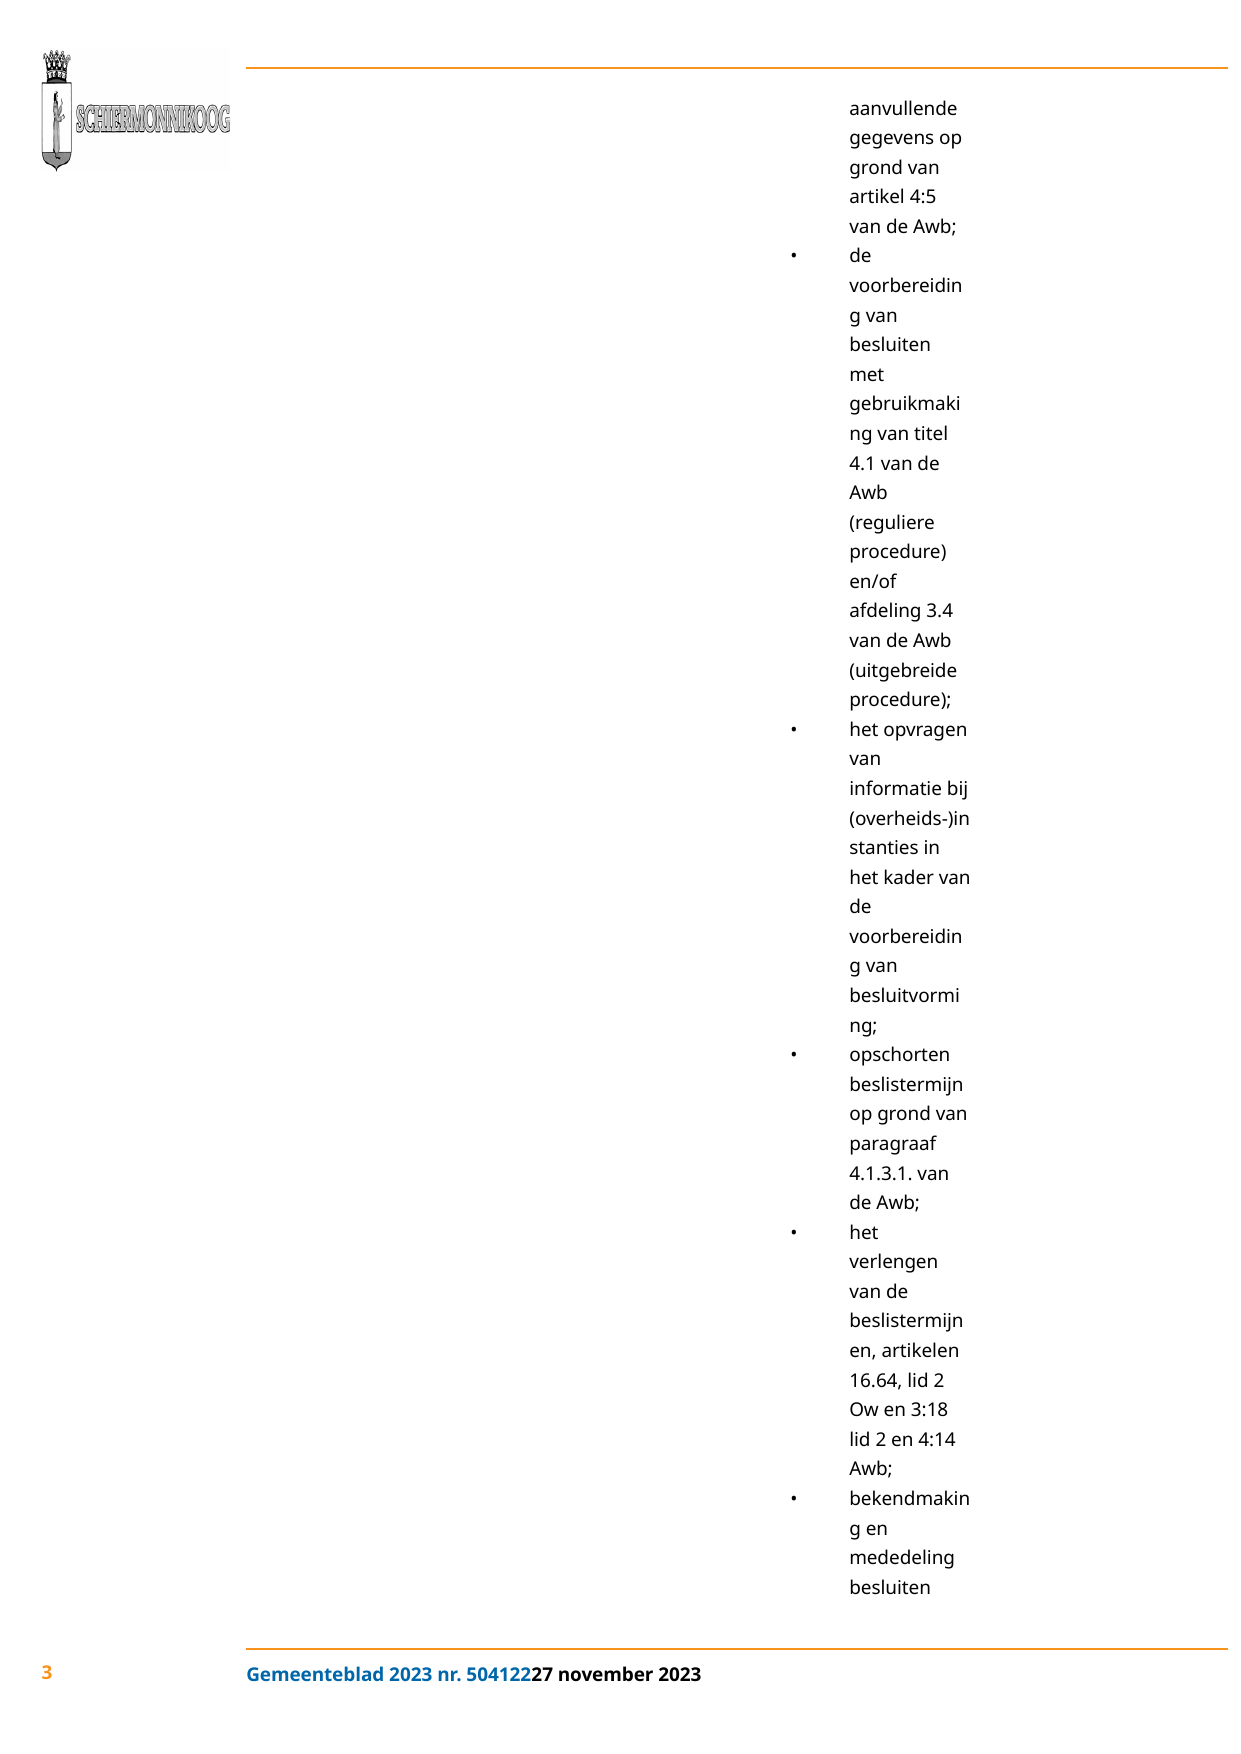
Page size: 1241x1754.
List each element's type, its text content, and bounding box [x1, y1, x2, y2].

picture [41, 47, 231, 172]
table_cell [971, 95, 1152, 1600]
table_cell [248, 95, 429, 1600]
table_cell [429, 95, 609, 1600]
table_cell [609, 95, 790, 1600]
table_cell aanvullende gegevens op grond van artikel 4:5 van de Awb; de voorbereiding van besluiten met gebruikmaking van titel 4.1 van de Awb (reguliere procedure) en/of afdeling 3.4 van de Awb (uitgebreide procedure); het opvragen van informatie bij (overheids-)instanties in het kader van de voorbereiding van besluitvorming; opschorten beslistermijn op grond van paragraaf 4.1.3.1. van de Awb; het verlengen van de beslistermijnen, artikelen 16.64, lid 2 Ow en 3:18 lid 2 en 4:14 Awb; bekendmaking en mededeling besluiten [790, 95, 971, 1600]
